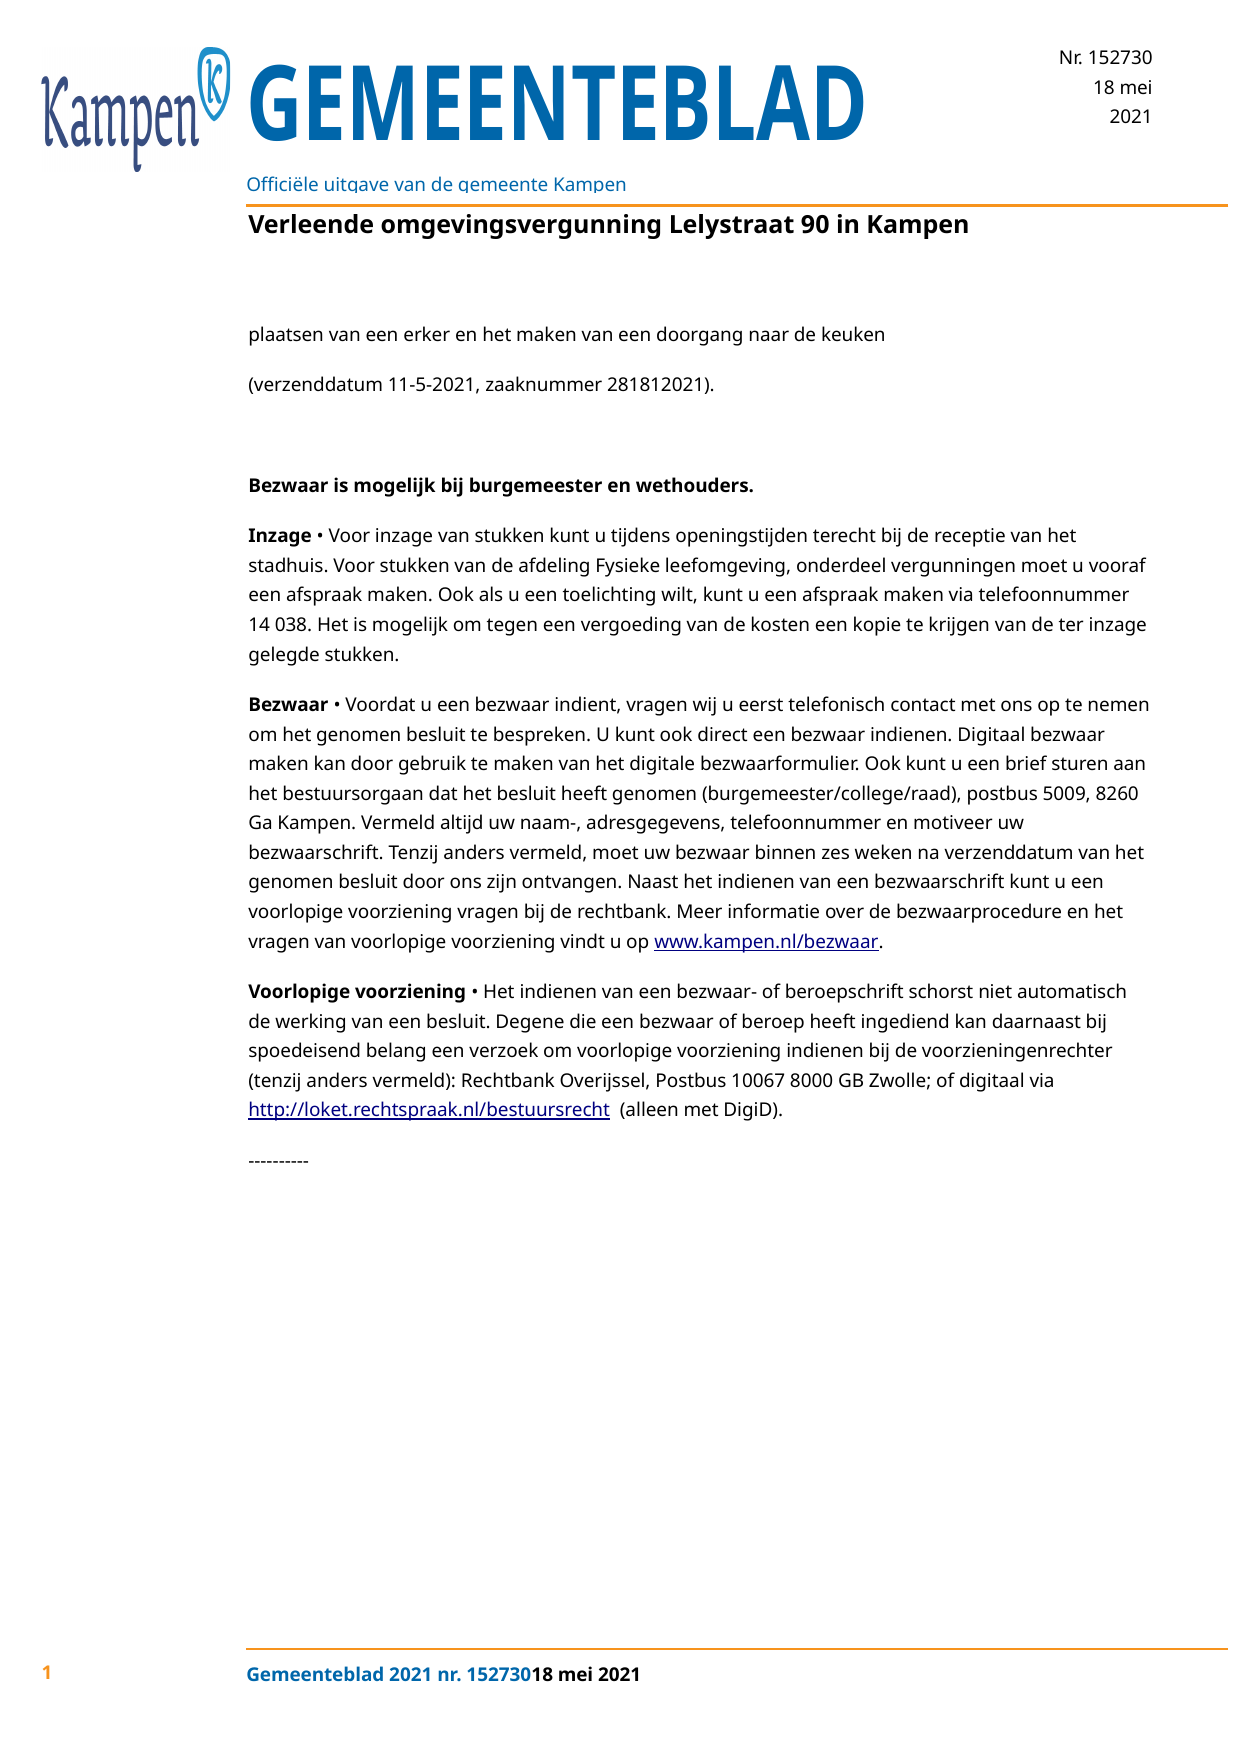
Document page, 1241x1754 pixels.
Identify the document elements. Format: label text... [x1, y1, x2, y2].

text Voorlopige voorziening • Het indienen van een bezwaar- of beroepschrift schorst niet automatisch de werking van een besluit. Degene die een bezwaar of beroep heeft ingediend kan daarnaast bij spoedeisend belang een verzoek om voorlopige voorziening indienen bij de voorzieningenrechter (tenzij anders vermeld): Rechtbank Overijssel, Postbus 10067 8000 GB Zwolle; of digitaal via http://loket.rechtspraak.nl/bestuursrecht (alleen met DigiD). [248, 978, 1152, 1122]
text ---------- [248, 1147, 1152, 1173]
text plaatsen van een erker en het maken van een doorgang naar de keuken [248, 321, 1152, 346]
text Bezwaar is mogelijk bij burgemeester en wethouders. [248, 472, 1152, 498]
text Inzage • Voor inzage van stukken kunt u tijdens openingstijden terecht bij de receptie van het stadhuis. Voor stukken van de afdeling Fysieke leefomgeving, onderdeel vergunningen moet u vooraf een afspraak maken. Ook als u een toelichting wilt, kunt u een afspraak maken via telefoonnummer 14 038. Het is mogelijk om tegen een vergoeding van de kosten een kopie te krijgen van de ter inzage gelegde stukken. [248, 522, 1152, 666]
picture [41, 47, 231, 172]
text Bezwaar • Voordat u een bezwaar indient, vragen wij u eerst telefonisch contact met ons op te nemen om het genomen besluit te bespreken. U kunt ook direct een bezwaar indienen. Digitaal bezwaar maken kan door gebruik te maken van het digitale bezwaarformulier. Ook kunt u een brief sturen aan het bestuursorgaan dat het besluit heeft genomen (burgemeester/college/raad), postbus 5009, 8260 Ga Kampen. Vermeld altijd uw naam-, adresgegevens, telefoonnummer en motiveer uw bezwaarschrift. Tenzij anders vermeld, moet uw bezwaar binnen zes weken na verzenddatum van het genomen besluit door ons zijn ontvangen. Naast het indienen van een bezwaarschrift kunt u een voorlopige voorziening vragen bij de rechtbank. Meer informatie over de bezwaarprocedure en het vragen van voorlopige voorziening vindt u op www.kampen.nl/bezwaar. [248, 691, 1152, 953]
text (verzenddatum 11-5-2021, zaaknummer 281812021). [248, 371, 1152, 397]
text Verleende omgevingsvergunning Lelystraat 90 in Kampen [248, 207, 1152, 241]
